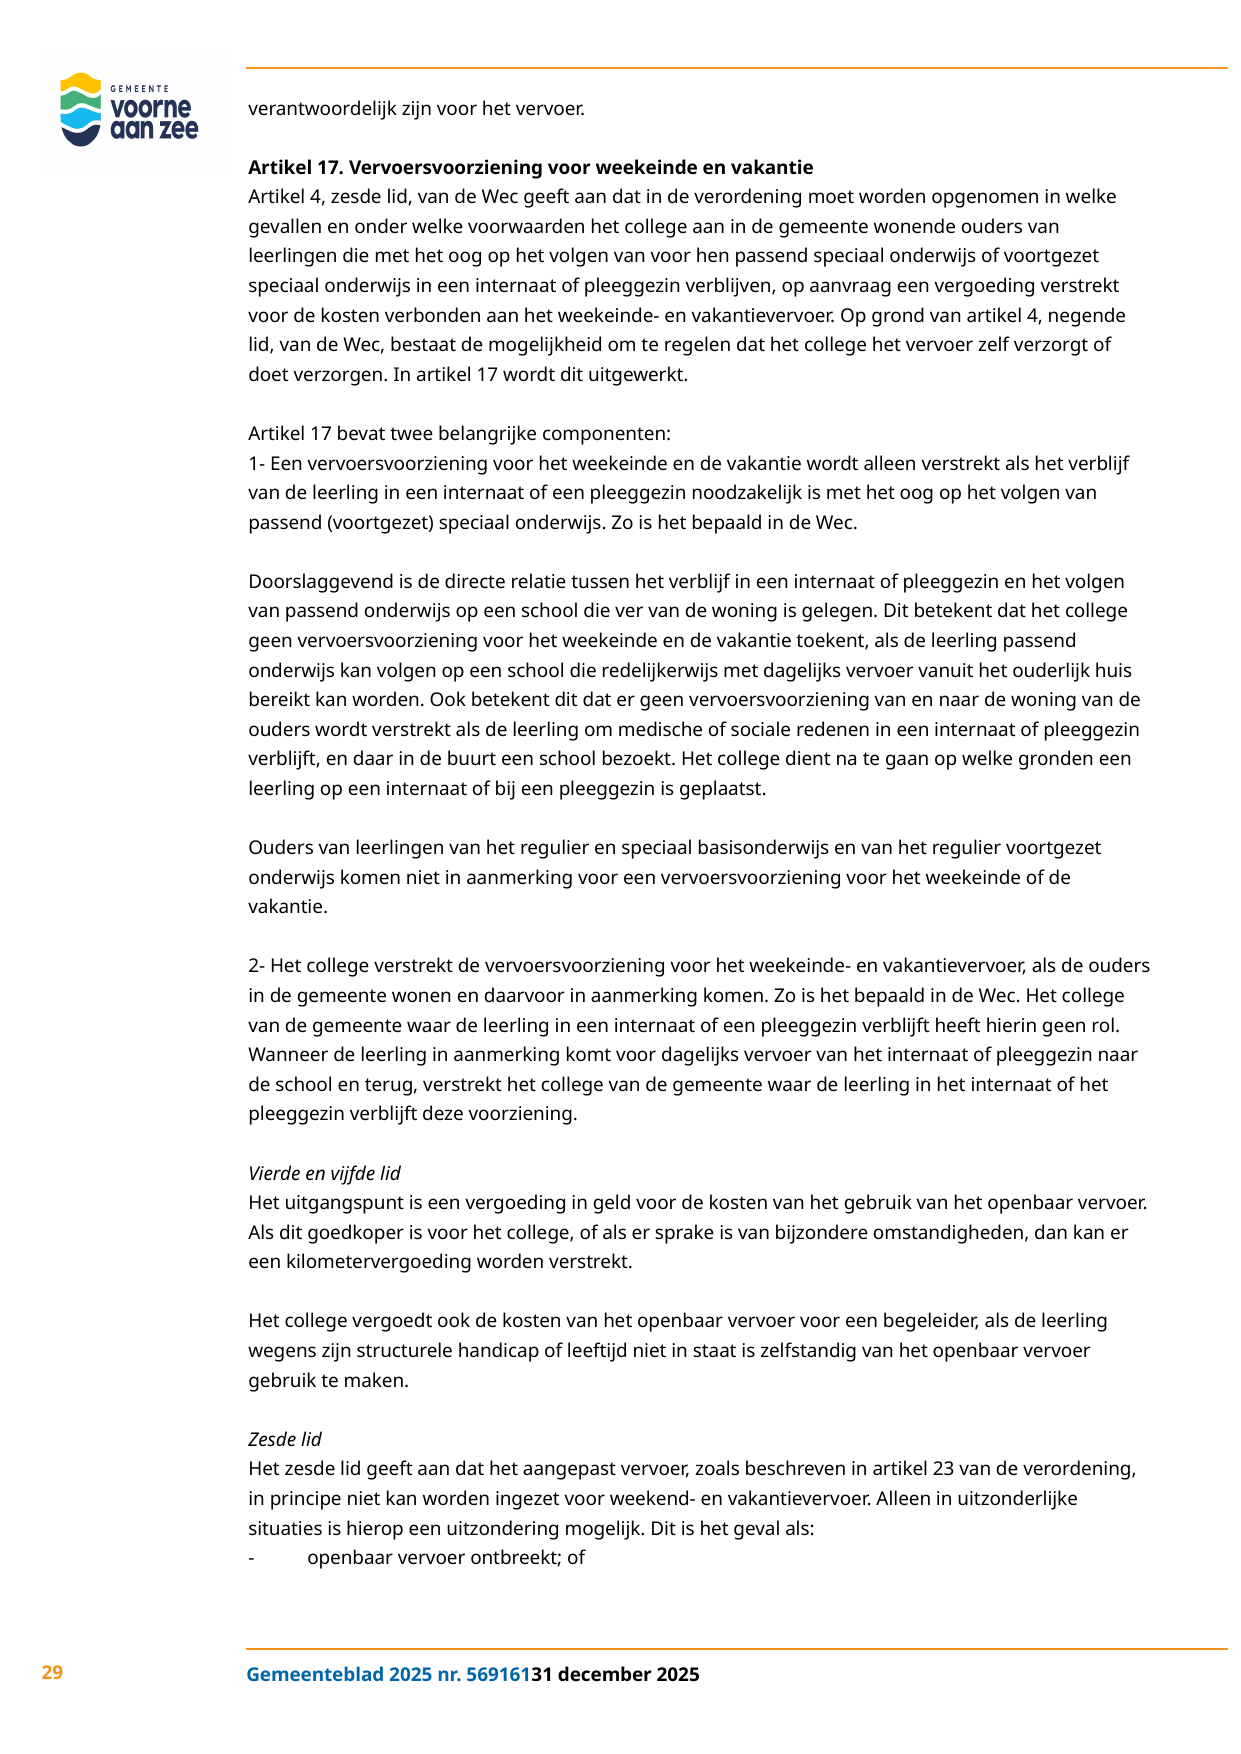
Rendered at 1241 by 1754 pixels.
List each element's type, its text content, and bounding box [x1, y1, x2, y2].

text Doorslaggevend is de directe relatie tussen het verblijf in een internaat of pleeggezin en het volgen van passend onderwijs op een school die ver van de woning is gelegen. Dit betekent dat het college geen vervoersvoorziening voor het weekeinde en de vakantie toekent, als de leerling passend onderwijs kan volgen op een school die redelijkerwijs met dagelijks vervoer vanuit het ouderlijk huis bereikt kan worden. Ook betekent dit dat er geen vervoersvoorziening van en naar de woning van de ouders wordt verstrekt als de leerling om medische of sociale redenen in een internaat of pleeggezin verblijft, en daar in de buurt een school bezoekt. Het college dient na te gaan op welke gronden een leerling op een internaat of bij een pleeggezin is geplaatst. [248, 568, 1152, 801]
text 1- Een vervoersvoorziening voor het weekeinde en de vakantie wordt alleen verstrekt als het verblijf van de leerling in een internaat of een pleeggezin noodzakelijk is met het oog op het volgen van passend (voortgezet) speciaal onderwijs. Zo is het bepaald in de Wec. [248, 450, 1152, 535]
text Artikel 17 bevat twee belangrijke componenten: [248, 420, 1152, 446]
text Het college vergoedt ook de kosten van het openbaar vervoer voor een begeleider, als de leerling wegens zijn structurele handicap of leeftijd niet in staat is zelfstandig van het openbaar vervoer gebruik te maken. [248, 1308, 1152, 1393]
text Wanneer de leerling in aanmerking komt voor dagelijks vervoer van het internaat of pleeggezin naar de school en terug, verstrekt het college van de gemeente waar de leerling in het internaat of het pleeggezin verblijft deze voorziening. [248, 1041, 1152, 1126]
text Zesde lid [248, 1426, 1152, 1452]
text verantwoordelijk zijn voor het vervoer. [248, 95, 1152, 121]
list openbaar vervoer ontbreekt; of [248, 1544, 1152, 1570]
text Vierde en vijfde lid [248, 1160, 1152, 1186]
text Artikel 17. Vervoersvoorziening voor weekeinde en vakantie [248, 154, 1152, 180]
text Ouders van leerlingen van het regulier en speciaal basisonderwijs en van het regulier voortgezet onderwijs komen niet in aanmerking voor een vervoersvoorziening voor het weekeinde of de vakantie. [248, 834, 1152, 919]
text Het uitgangspunt is een vergoeding in geld voor de kosten van het gebruik van het openbaar vervoer. Als dit goedkoper is voor het college, of als er sprake is van bijzondere omstandigheden, dan kan er een kilometervergoeding worden verstrekt. [248, 1189, 1152, 1274]
text 2- Het college verstrekt de vervoersvoorziening voor het weekeinde- en vakantievervoer, als de ouders in de gemeente wonen en daarvoor in aanmerking komen. Zo is het bepaald in de Wec. Het college van de gemeente waar de leerling in een internaat of een pleeggezin verblijft heeft hierin geen rol. [248, 953, 1152, 1038]
text Het zesde lid geeft aan dat het aangepast vervoer, zoals beschreven in artikel 23 van de verordening, in principe niet kan worden ingezet voor weekend- en vakantievervoer. Alleen in uitzonderlijke situaties is hierop een uitzondering mogelijk. Dit is het geval als: [248, 1456, 1152, 1541]
picture [41, 47, 231, 172]
text Artikel 4, zesde lid, van de Wec geeft aan dat in de verordening moet worden opgenomen in welke gevallen en onder welke voorwaarden het college aan in de gemeente wonende ouders van leerlingen die met het oog op het volgen van voor hen passend speciaal onderwijs of voortgezet speciaal onderwijs in een internaat of pleeggezin verblijven, op aanvraag een vergoeding verstrekt voor de kosten verbonden aan het weekeinde- en vakantievervoer. Op grond van artikel 4, negende lid, van de Wec, bestaat de mogelijkheid om te regelen dat het college het vervoer zelf verzorgt of doet verzorgen. In artikel 17 wordt dit uitgewerkt. [248, 183, 1152, 387]
